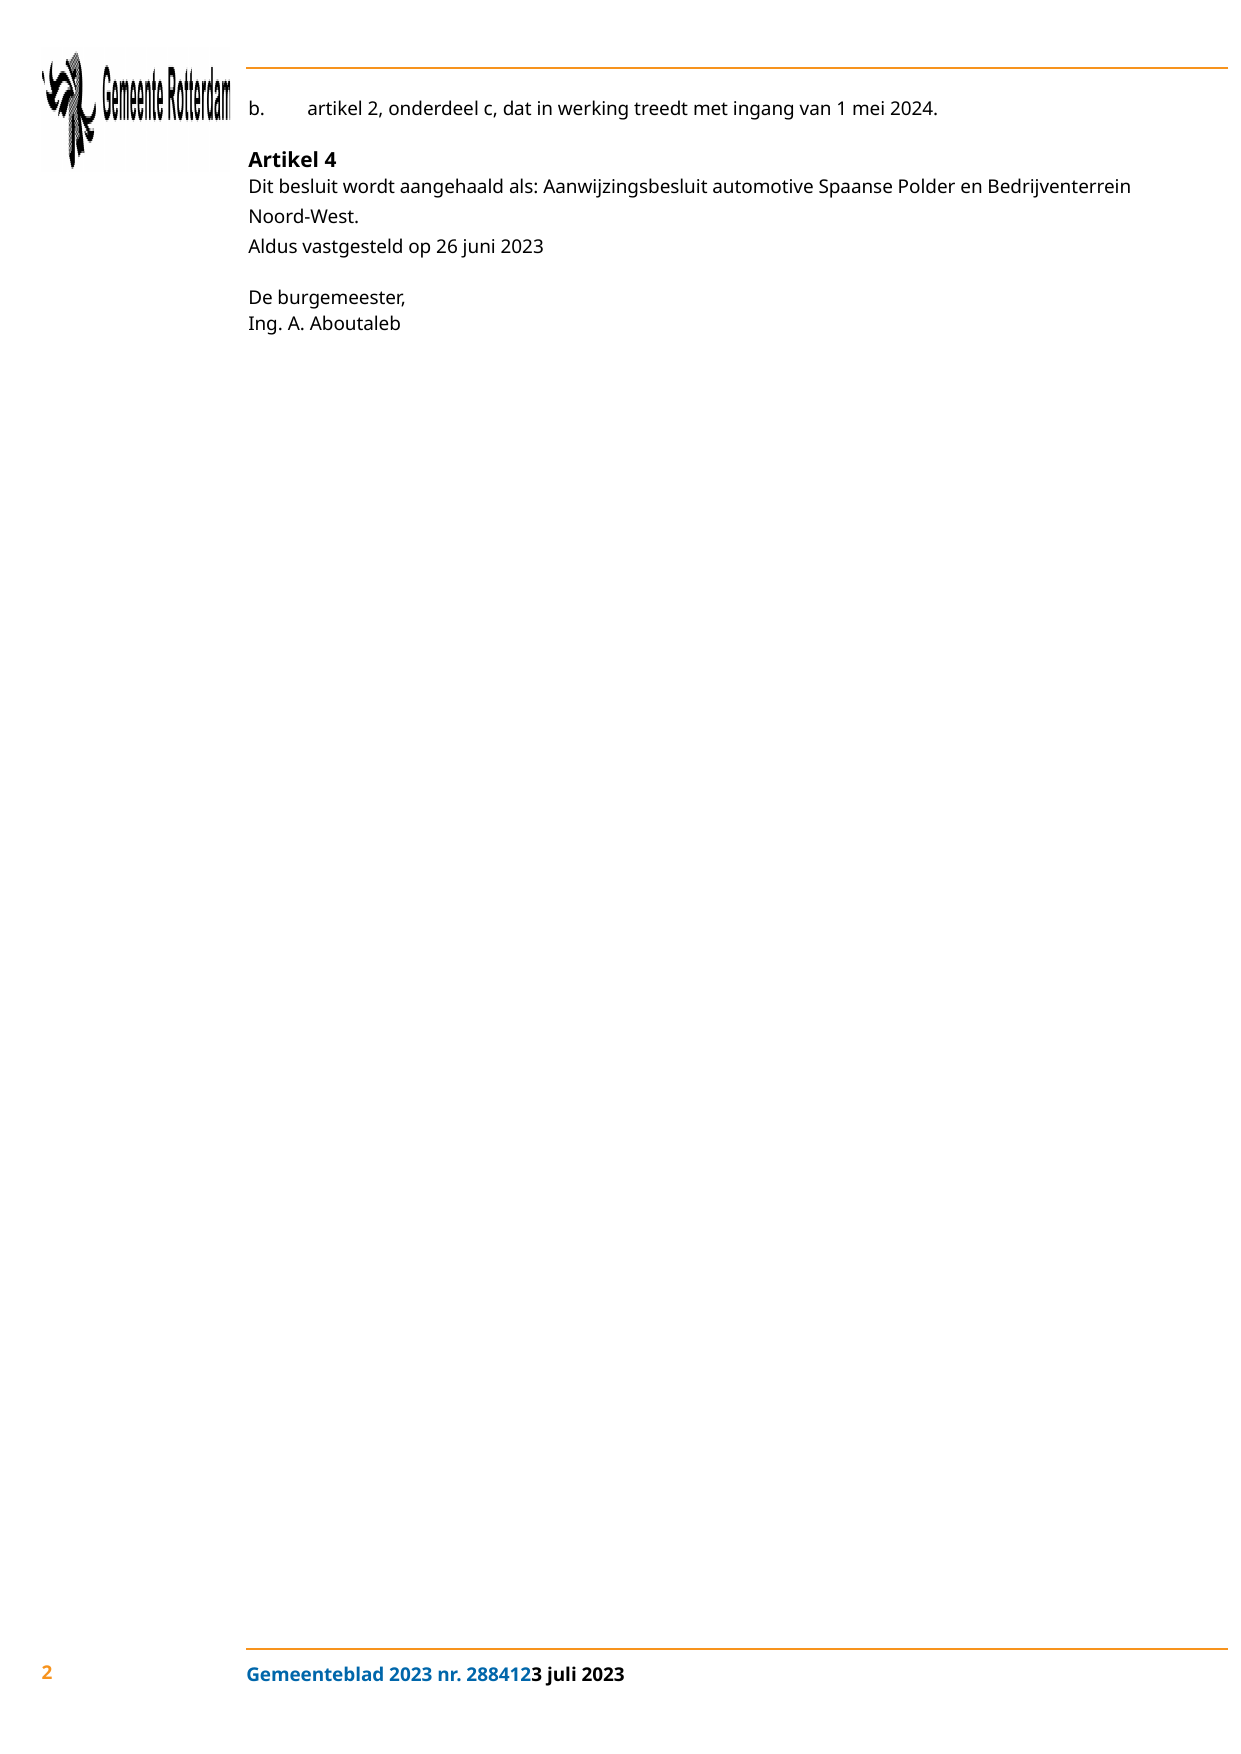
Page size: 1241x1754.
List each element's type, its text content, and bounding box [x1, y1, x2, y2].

list artikel 2, onderdeel c, dat in werking treedt met ingang van 1 mei 2024. [248, 95, 1152, 121]
text Dit besluit wordt aangehaald als: Aanwijzingsbesluit automotive Spaanse Polder en Bedrijventerrein Noord-West. [248, 174, 1152, 229]
text Ing. A. Aboutaleb [248, 310, 1152, 336]
text Aldus vastgesteld op 26 juni 2023 [248, 233, 1152, 258]
picture [41, 47, 231, 172]
text Artikel 4 [248, 145, 1152, 174]
text De burgemeester, [248, 284, 1152, 310]
